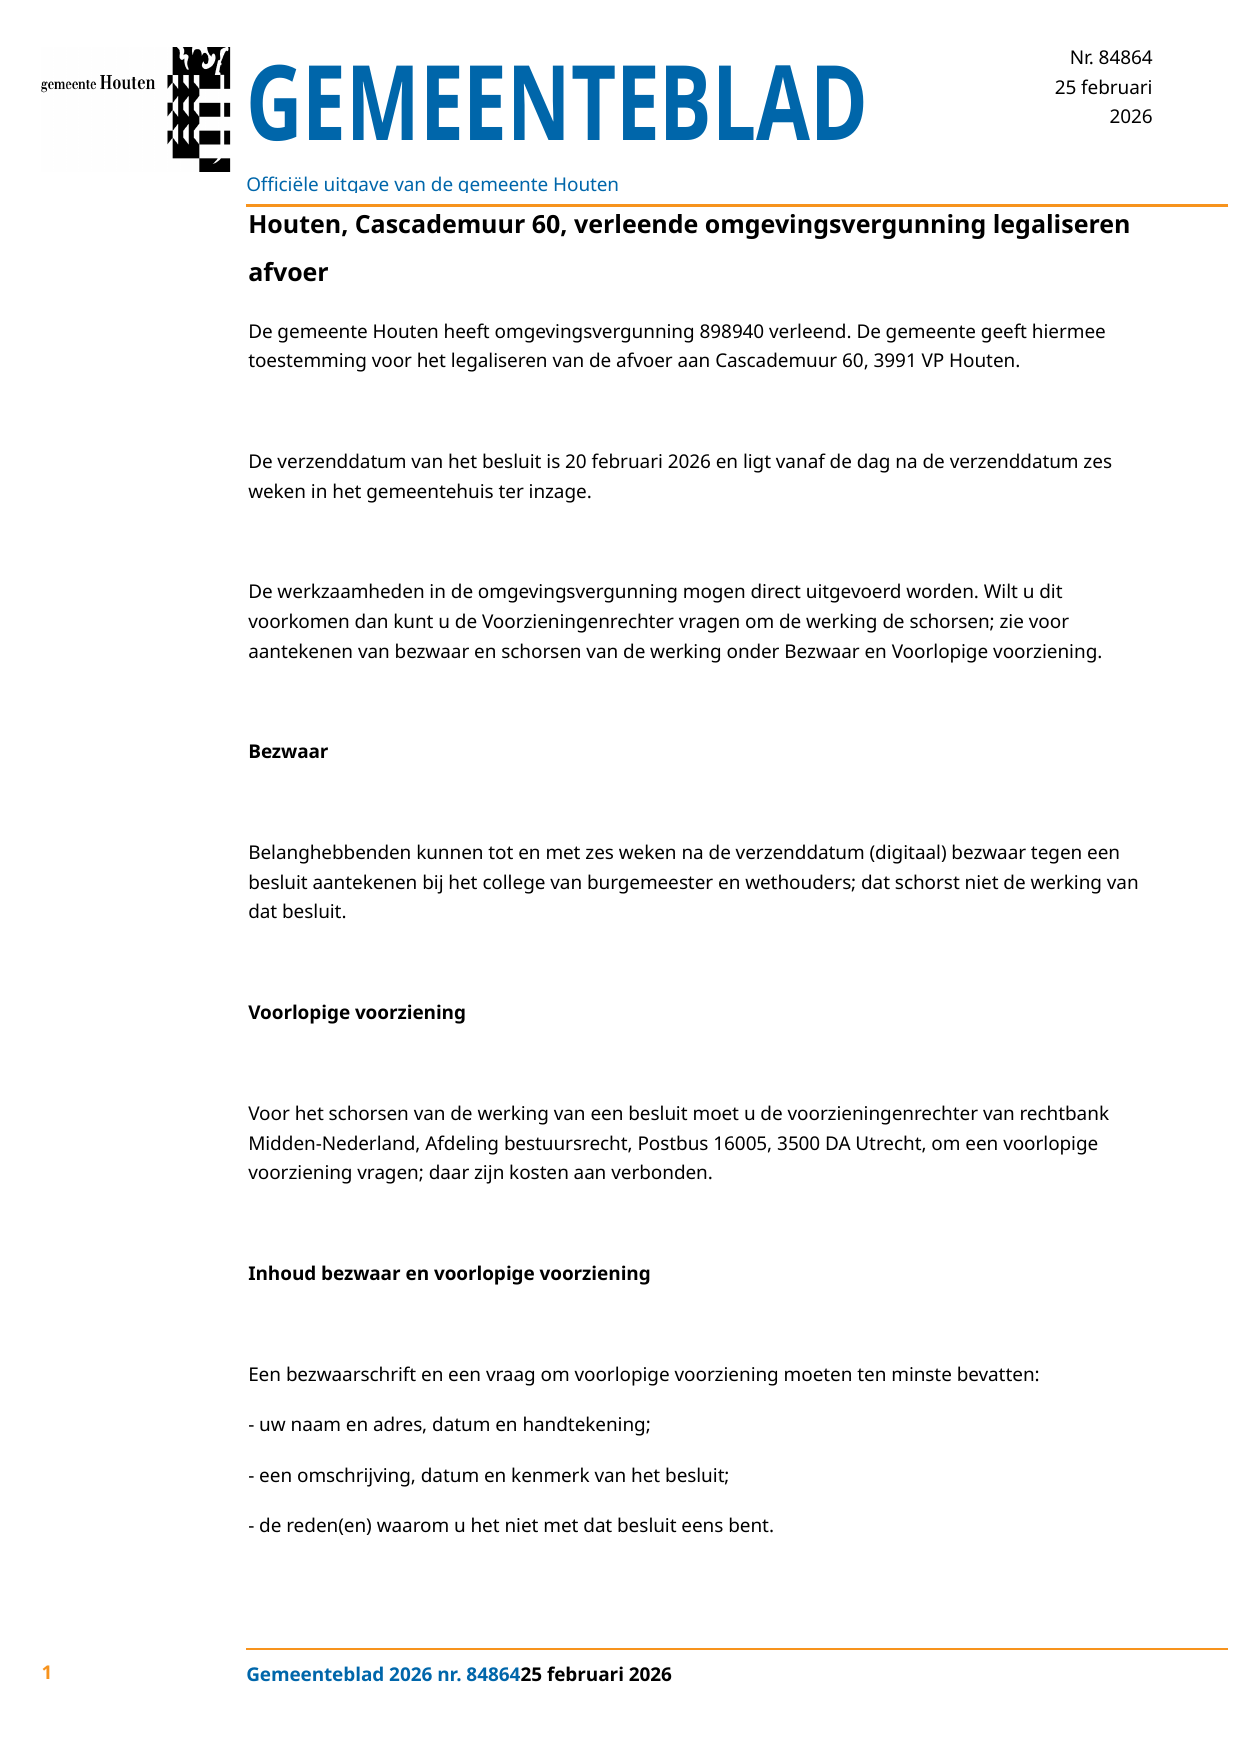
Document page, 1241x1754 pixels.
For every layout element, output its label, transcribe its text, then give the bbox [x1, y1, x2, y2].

text - een omschrijving, datum en kenmerk van het besluit; [248, 1462, 1152, 1488]
text De werkzaamheden in de omgevingsvergunning mogen direct uitgevoerd worden. Wilt u dit voorkomen dan kunt u de Voorzieningenrechter vragen om de werking de schorsen; zie voor aantekenen van bezwaar en schorsen van de werking onder Bezwaar en Voorlopige voorziening. [248, 579, 1152, 664]
text Bezwaar [248, 739, 1152, 764]
text - uw naam en adres, datum en handtekening; [248, 1412, 1152, 1437]
text Voorlopige voorziening [248, 999, 1152, 1025]
text De verzenddatum van het besluit is 20 februari 2026 en ligt vanaf de dag na de verzenddatum zes weken in het gemeentehuis ter inzage. [248, 448, 1152, 504]
text Voor het schorsen van de werking van een besluit moet u de voorzieningenrechter van rechtbank Midden-Nederland, Afdeling bestuursrecht, Postbus 16005, 3500 DA Utrecht, om een voorlopige voorziening vragen; daar zijn kosten aan verbonden. [248, 1100, 1152, 1185]
text Een bezwaarschrift en een vraag om voorlopige voorziening moeten ten minste bevatten: [248, 1361, 1152, 1387]
text Inhoud bezwaar en voorlopige voorziening [248, 1260, 1152, 1286]
text De gemeente Houten heeft omgevingsvergunning 898940 verleend. De gemeente geeft hiermee toestemming voor het legaliseren van de afvoer aan Cascademuur 60, 3991 VP Houten. [248, 318, 1152, 373]
text Belanghebbenden kunnen tot en met zes weken na de verzenddatum (digitaal) bezwaar tegen een besluit aantekenen bij het college van burgemeester en wethouders; dat schorst niet de werking van dat besluit. [248, 839, 1152, 924]
picture [41, 47, 231, 172]
text - de reden(en) waarom u het niet met dat besluit eens bent. [248, 1512, 1152, 1538]
text Houten, Cascademuur 60, verleende omgevingsvergunning legaliseren afvoer [248, 207, 1152, 288]
